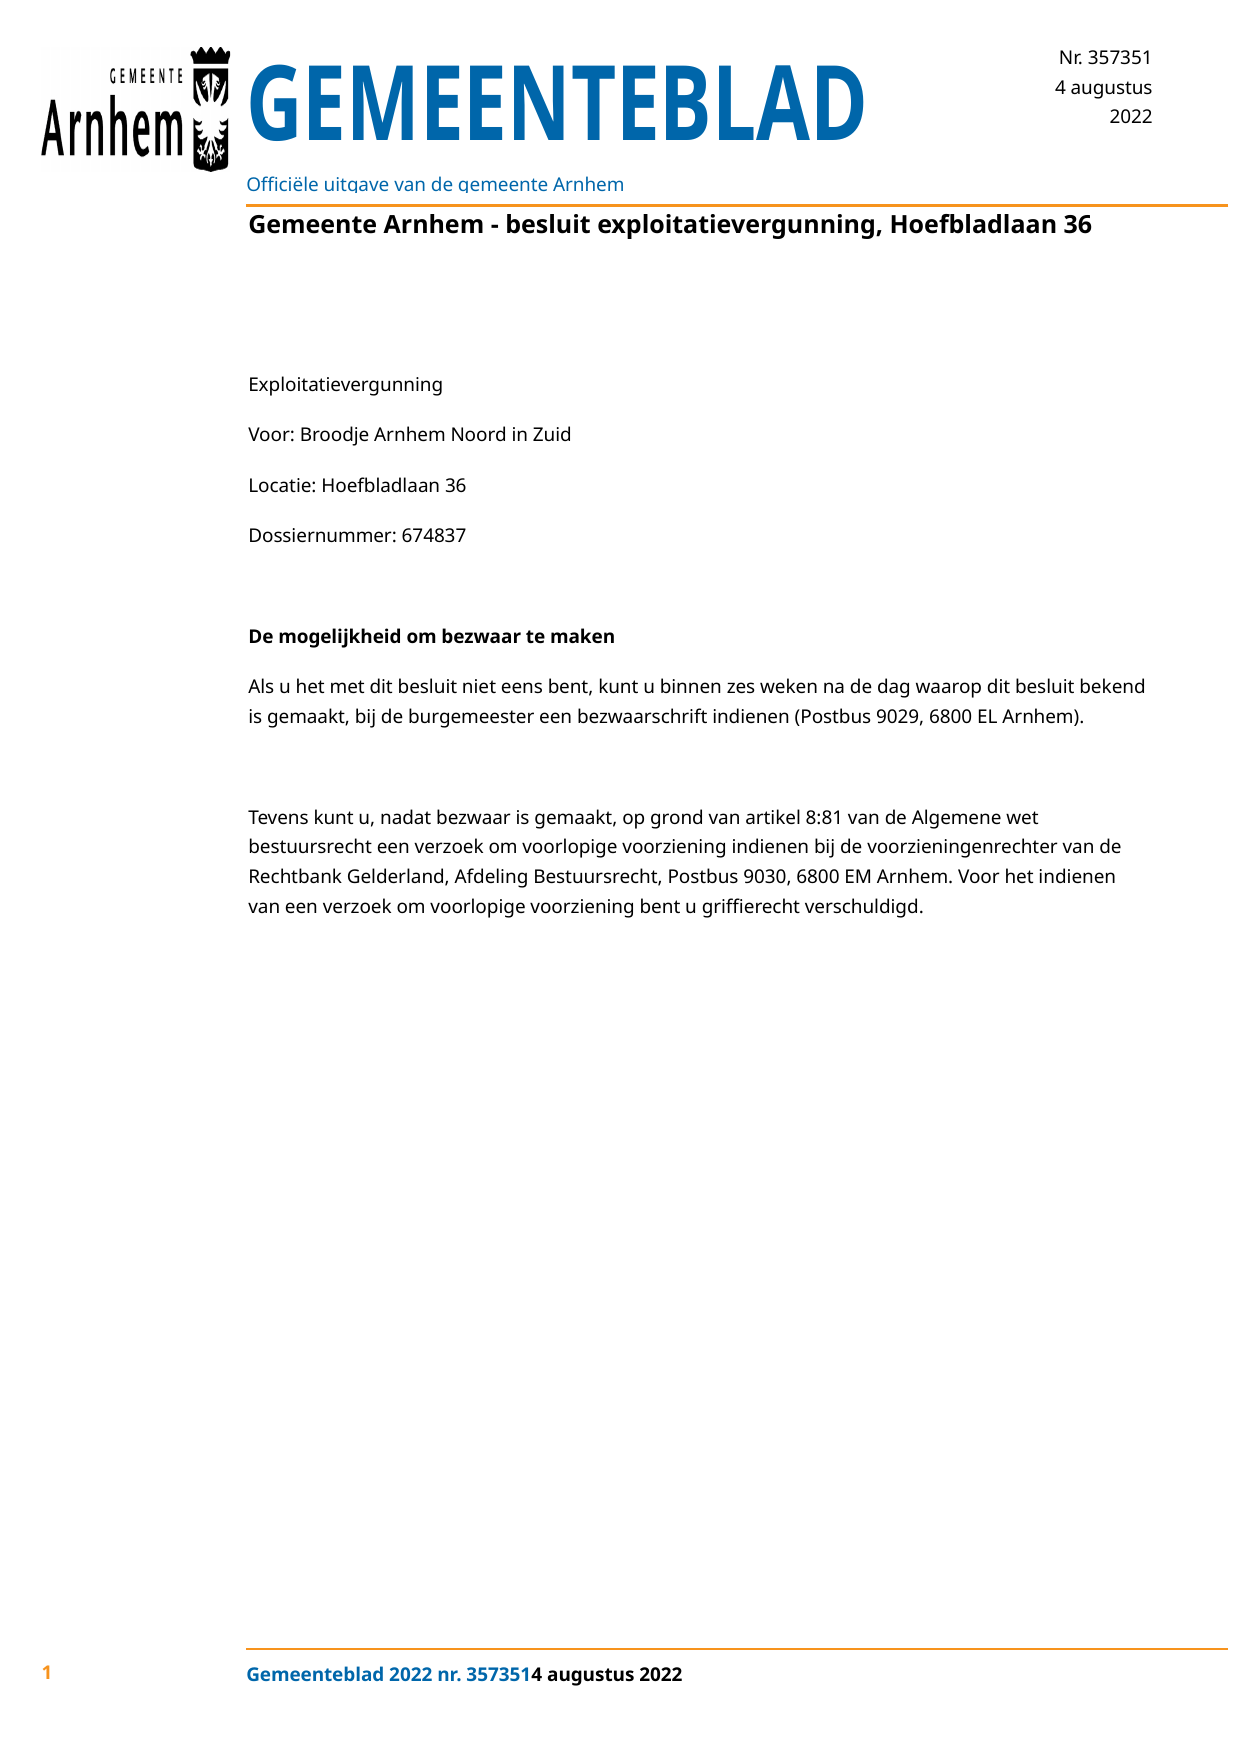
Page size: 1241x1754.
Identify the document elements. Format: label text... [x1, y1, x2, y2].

text Exploitatievergunning [248, 371, 1152, 397]
text Gemeente Arnhem - besluit exploitatievergunning, Hoefbladlaan 36 [248, 207, 1152, 241]
text De mogelijkheid om bezwaar te maken [248, 623, 1152, 649]
text Dossiernummer: 674837 [248, 522, 1152, 548]
text Locatie: Hoefbladlaan 36 [248, 472, 1152, 498]
picture [41, 47, 231, 172]
text Als u het met dit besluit niet eens bent, kunt u binnen zes weken na de dag waarop dit besluit bekend is gemaakt, bij de burgemeester een bezwaarschrift indienen (Postbus 9029, 6800 EL Arnhem). [248, 674, 1152, 729]
text Voor: Broodje Arnhem Noord in Zuid [248, 422, 1152, 447]
text Tevens kunt u, nadat bezwaar is gemaakt, op grond van artikel 8:81 van de Algemene wet bestuursrecht een verzoek om voorlopige voorziening indienen bij de voorzieningenrechter van de Rechtbank Gelderland, Afdeling Bestuursrecht, Postbus 9030, 6800 EM Arnhem. Voor het indienen van een verzoek om voorlopige voorziening bent u griffierecht verschuldigd. [248, 804, 1152, 918]
